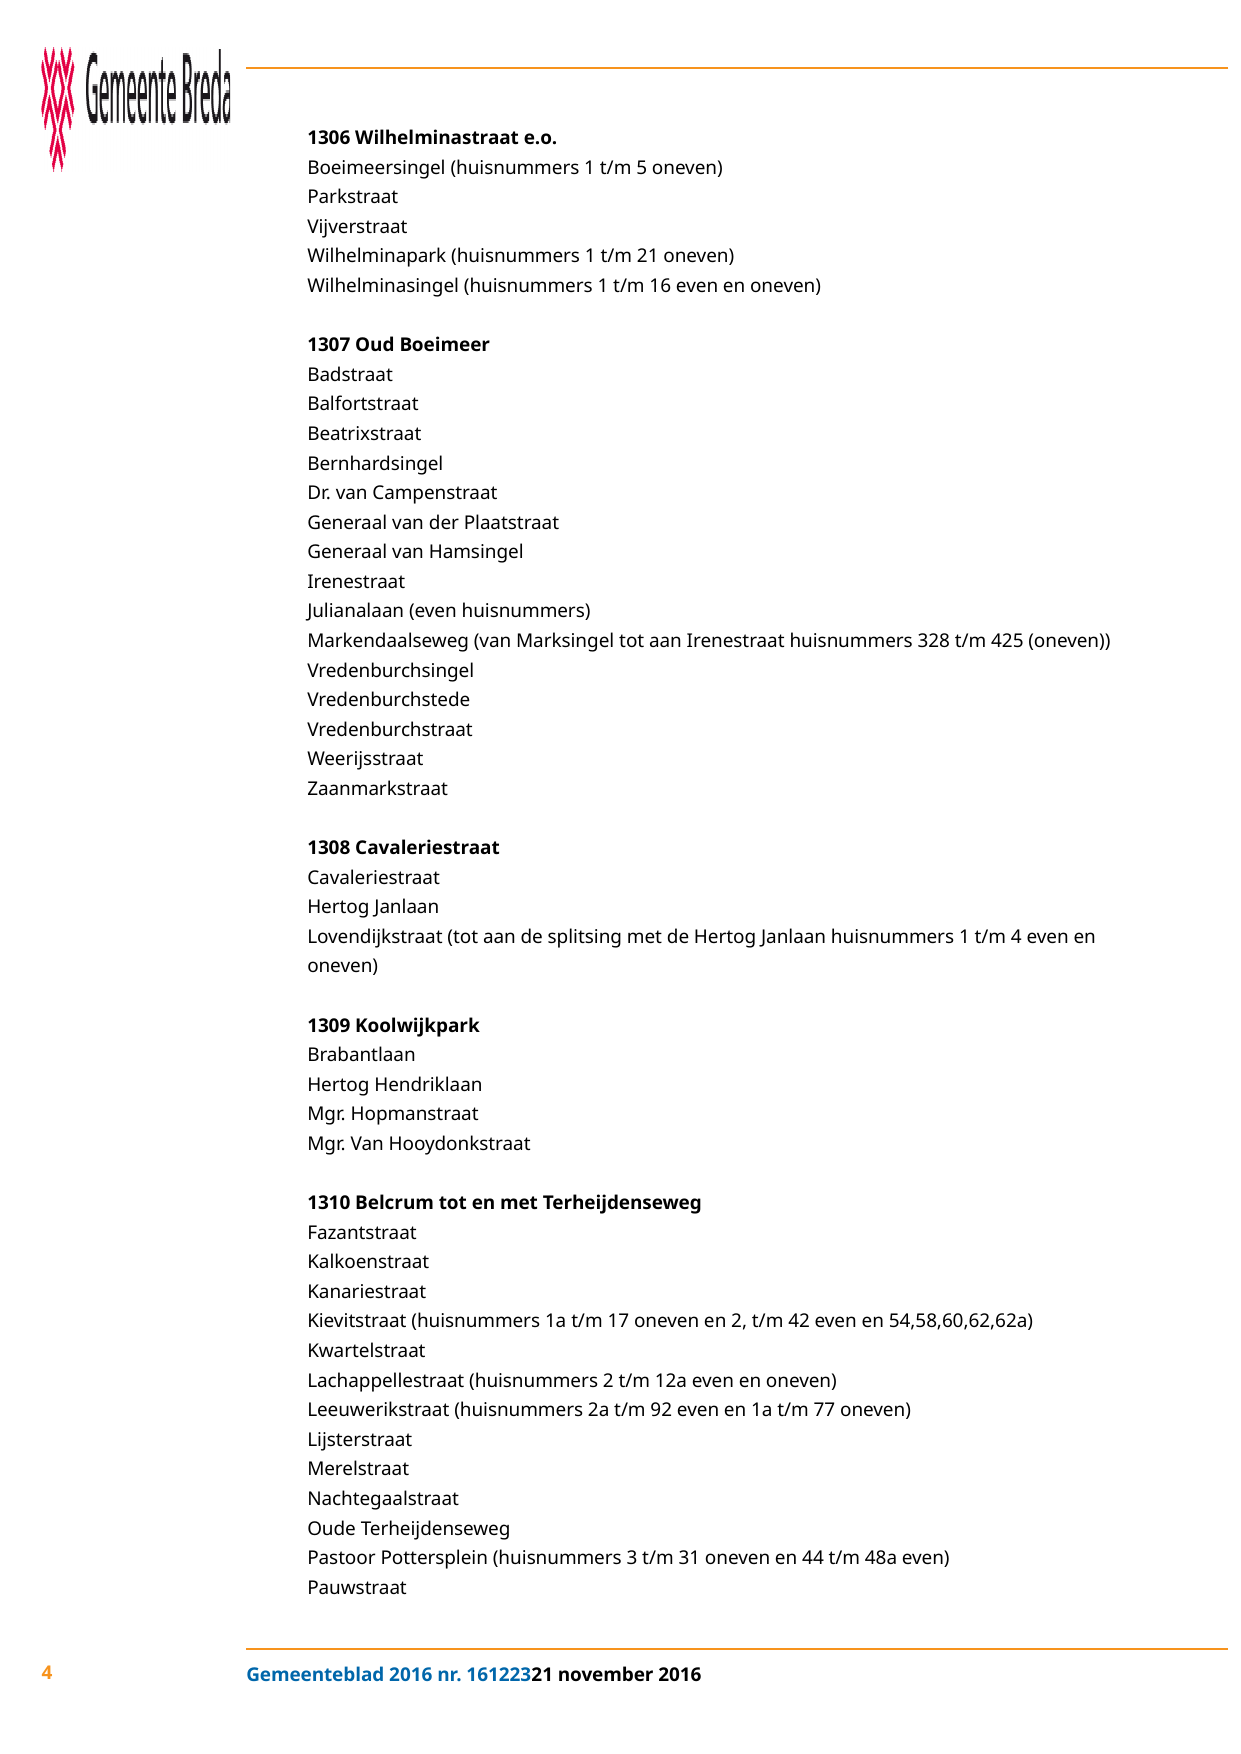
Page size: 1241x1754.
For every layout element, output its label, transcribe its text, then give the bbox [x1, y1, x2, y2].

list Vredenburchstede [248, 686, 1152, 712]
list Leeuwerikstraat (huisnummers 2a t/m 92 even en 1a t/m 77 oneven) [248, 1396, 1152, 1422]
list Vijverstraat [248, 213, 1152, 239]
list Generaal van der Plaatstraat [248, 509, 1152, 535]
list Hertog Janlaan [248, 893, 1152, 919]
list Balfortstraat [248, 391, 1152, 416]
list 1307 Oud Boeimeer [248, 331, 1152, 357]
list Wilhelminapark (huisnummers 1 t/m 21 oneven) [248, 243, 1152, 268]
list Brabantlaan [248, 1041, 1152, 1067]
list Mgr. Hopmanstraat [248, 1101, 1152, 1126]
list Mgr. Van Hooydonkstraat [248, 1130, 1152, 1156]
list Cavaleriestraat [248, 864, 1152, 890]
list 1310 Belcrum tot en met Terheijdenseweg [248, 1189, 1152, 1215]
list 1306 Wilhelminastraat e.o. [248, 124, 1152, 150]
list Lachappellestraat (huisnummers 2 t/m 12a even en oneven) [248, 1367, 1152, 1393]
list Kwartelstraat [248, 1337, 1152, 1363]
list Parkstraat [248, 183, 1152, 209]
list Kanariestraat [248, 1278, 1152, 1304]
list Dr. van Campenstraat [248, 479, 1152, 505]
list Pauwstraat [248, 1574, 1152, 1600]
list Generaal van Hamsingel [248, 538, 1152, 564]
list Julianalaan (even huisnummers) [248, 598, 1152, 623]
list Hertog Hendriklaan [248, 1071, 1152, 1097]
list Boeimeersingel (huisnummers 1 t/m 5 oneven) [248, 154, 1152, 180]
list Nachtegaalstraat [248, 1485, 1152, 1511]
list Merelstraat [248, 1456, 1152, 1481]
list Irenestraat [248, 568, 1152, 594]
list Lijsterstraat [248, 1426, 1152, 1452]
list Zaanmarkstraat [248, 775, 1152, 801]
picture [41, 47, 231, 172]
list Beatrixstraat [248, 420, 1152, 446]
list Pastoor Pottersplein (huisnummers 3 t/m 31 oneven en 44 t/m 48a even) [248, 1544, 1152, 1570]
list Bernhardsingel [248, 450, 1152, 476]
list Vredenburchsingel [248, 657, 1152, 683]
list Oude Terheijdenseweg [248, 1515, 1152, 1541]
list Wilhelminasingel (huisnummers 1 t/m 16 even en oneven) [248, 272, 1152, 298]
list Kievitstraat (huisnummers 1a t/m 17 oneven en 2, t/m 42 even en 54,58,60,62,62a) [248, 1308, 1152, 1333]
list Kalkoenstraat [248, 1248, 1152, 1274]
list Weerijsstraat [248, 746, 1152, 771]
list Markendaalseweg (van Marksingel tot aan Irenestraat huisnummers 328 t/m 425 (oneven)) [248, 627, 1152, 653]
list Fazantstraat [248, 1219, 1152, 1245]
list Badstraat [248, 361, 1152, 387]
list Lovendijkstraat (tot aan de splitsing met de Hertog Janlaan huisnummers 1 t/m 4 even en oneven) [248, 923, 1152, 978]
list 1309 Koolwijkpark [248, 1012, 1152, 1038]
list Vredenburchstraat [248, 716, 1152, 742]
list 1308 Cavaleriestraat [248, 834, 1152, 860]
